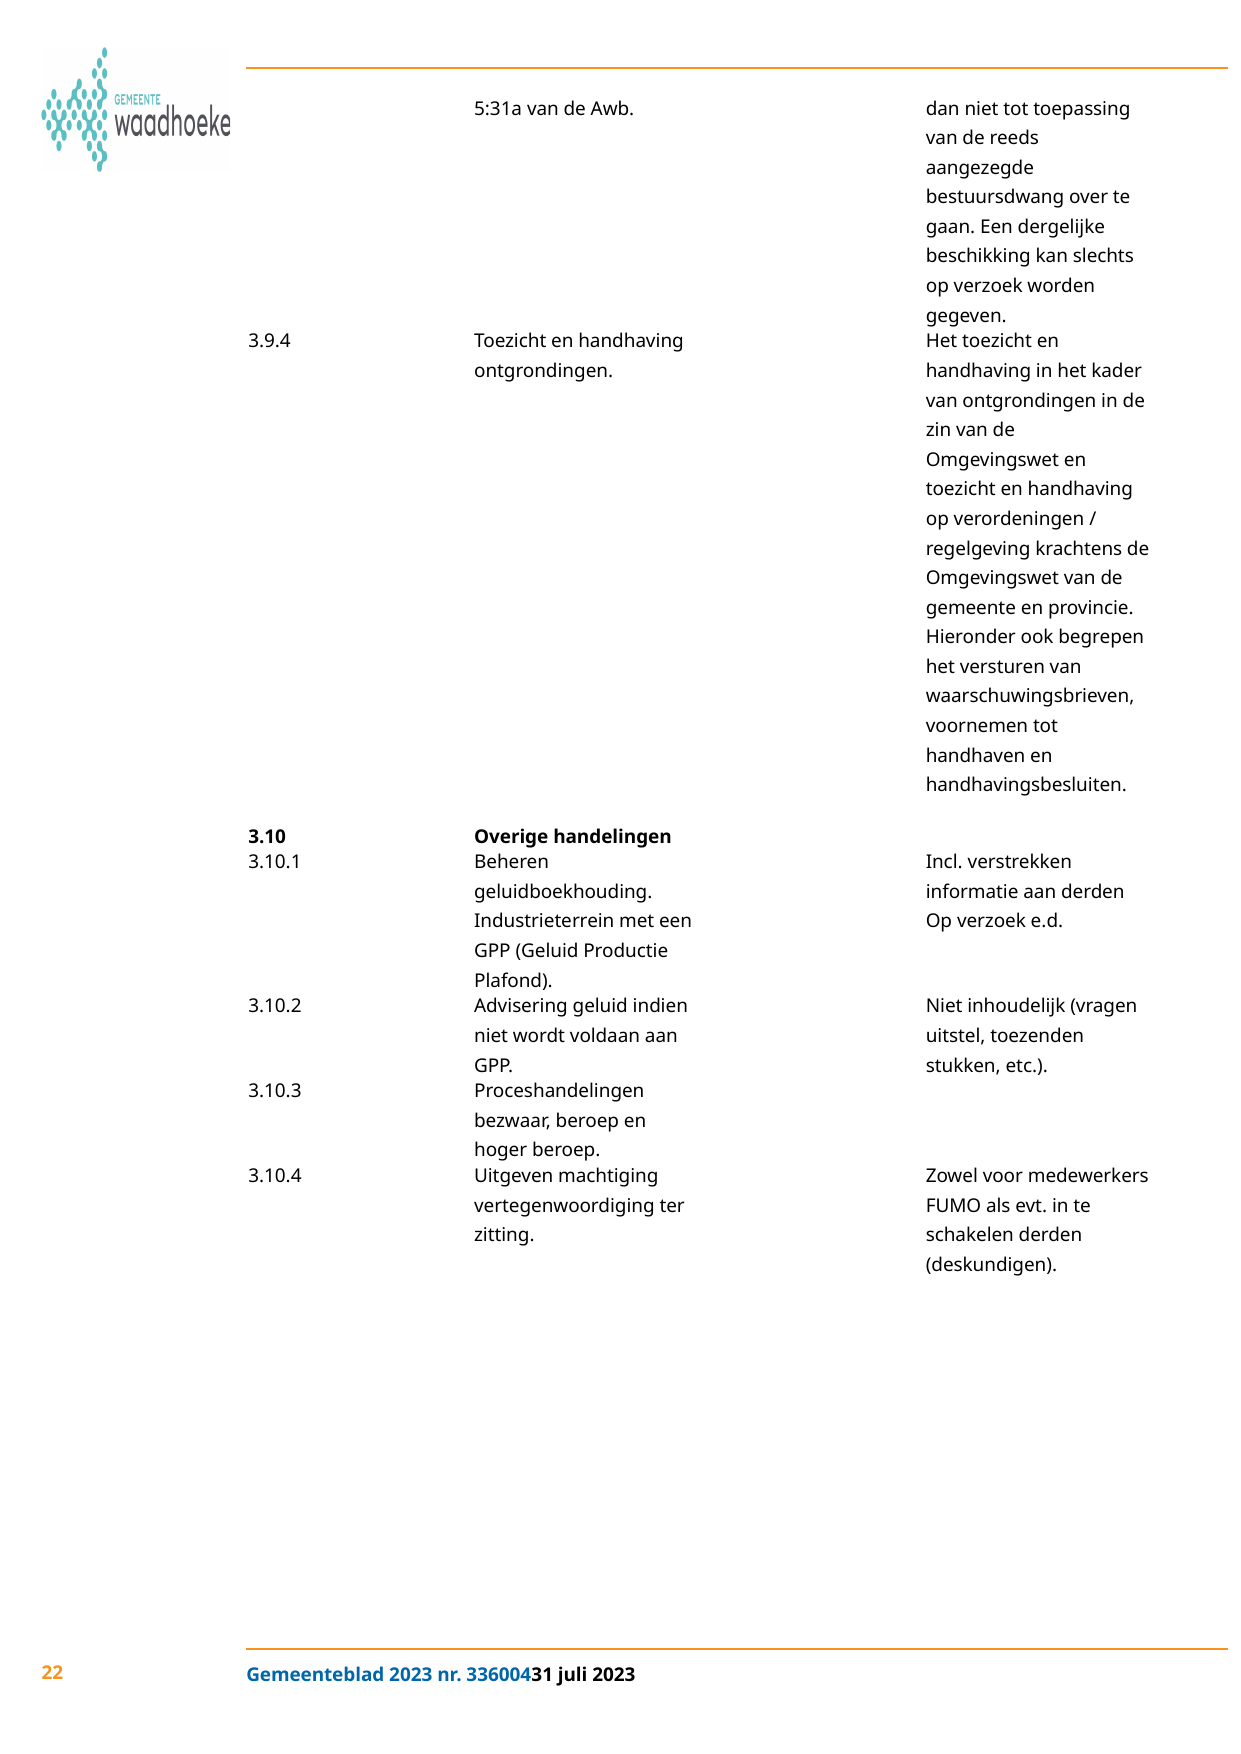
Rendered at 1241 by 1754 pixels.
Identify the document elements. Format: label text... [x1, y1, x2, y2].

table_cell [700, 1163, 926, 1277]
table_cell [926, 823, 1152, 848]
table_cell 3.10.4 [248, 1163, 474, 1277]
table_cell Toezicht en handhaving ontgrondingen. [474, 328, 700, 797]
table_cell [700, 849, 926, 993]
table_cell 3.10.2 [248, 993, 474, 1077]
table_cell 3.10.3 [248, 1078, 474, 1162]
table_cell 3.9.4 [248, 328, 474, 797]
table_cell Overige handelingen [474, 823, 700, 848]
table_cell [700, 993, 926, 1077]
table_cell [248, 797, 474, 823]
table_cell [700, 823, 926, 848]
table_cell dan niet tot toepassing van de reeds aangezegde bestuursdwang over te gaan. Een dergelijke beschikking kan slechts op verzoek worden gegeven. [926, 95, 1152, 328]
table_cell [700, 328, 926, 797]
table_cell 3.10 [248, 823, 474, 848]
table_cell [700, 797, 926, 823]
table_cell Uitgeven machtiging vertegenwoordiging ter zitting. [474, 1163, 700, 1277]
table_cell [926, 797, 1152, 823]
table_cell [248, 95, 474, 328]
table_cell Advisering geluid indien niet wordt voldaan aan GPP. [474, 993, 700, 1077]
table_cell [700, 1078, 926, 1162]
table_cell [926, 1078, 1152, 1162]
picture [41, 47, 231, 172]
table_cell [474, 797, 700, 823]
table_cell [700, 95, 926, 328]
table_cell 5:31a van de Awb. [474, 95, 700, 328]
table_cell Het toezicht en handhaving in het kader van ontgrondingen in de zin van de Omgevingswet en toezicht en handhaving op verordeningen / regelgeving krachtens de Omgevingswet van de gemeente en provincie. Hieronder ook begrepen het versturen van waarschuwingsbrieven, voornemen tot handhaven en handhavingsbesluiten. [926, 328, 1152, 797]
table_cell Incl. verstrekken informatie aan derden Op verzoek e.d. [926, 849, 1152, 993]
table_cell Proceshandelingen bezwaar, beroep en hoger beroep. [474, 1078, 700, 1162]
table_cell 3.10.1 [248, 849, 474, 993]
table_cell Zowel voor medewerkers FUMO als evt. in te schakelen derden (deskundigen). [926, 1163, 1152, 1277]
table_cell Niet inhoudelijk (vragen uitstel, toezenden stukken, etc.). [926, 993, 1152, 1077]
table_cell Beheren geluidboekhouding. Industrieterrein met een GPP (Geluid Productie Plafond). [474, 849, 700, 993]
